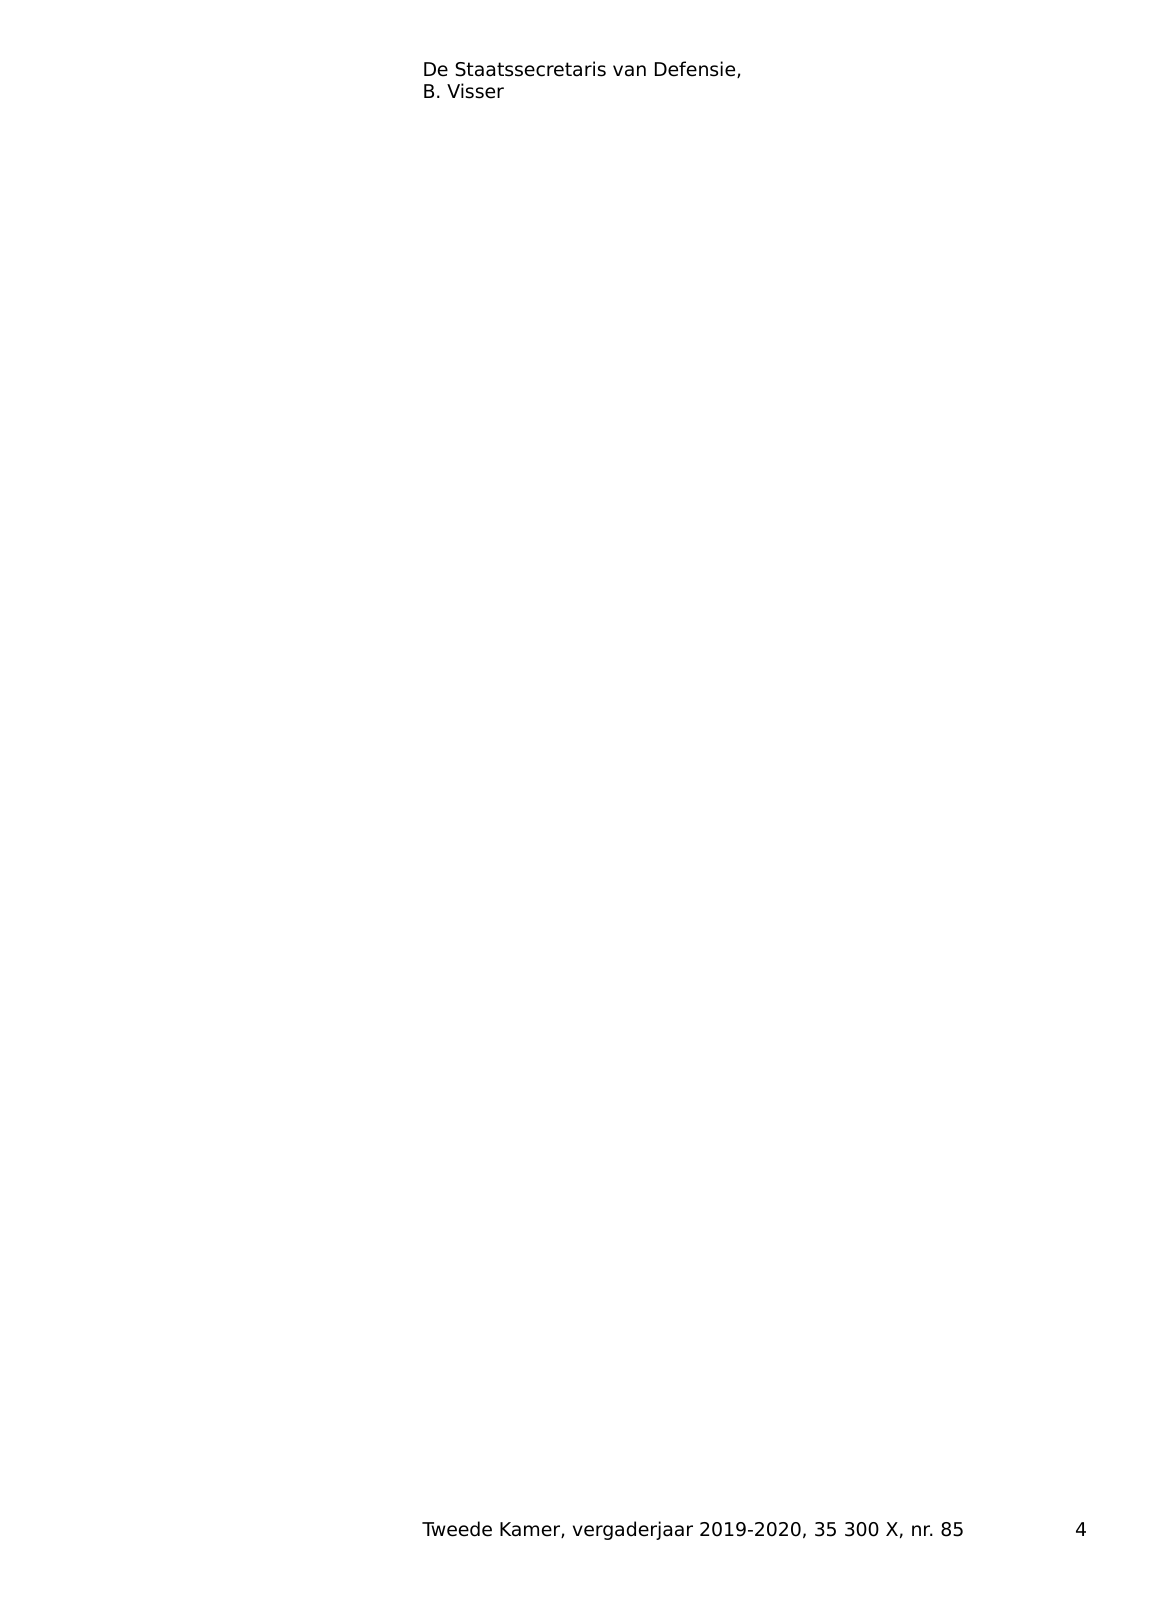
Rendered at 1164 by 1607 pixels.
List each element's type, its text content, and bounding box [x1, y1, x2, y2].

text De Staatssecretaris van Defensie, B. Visser [422, 59, 1087, 103]
